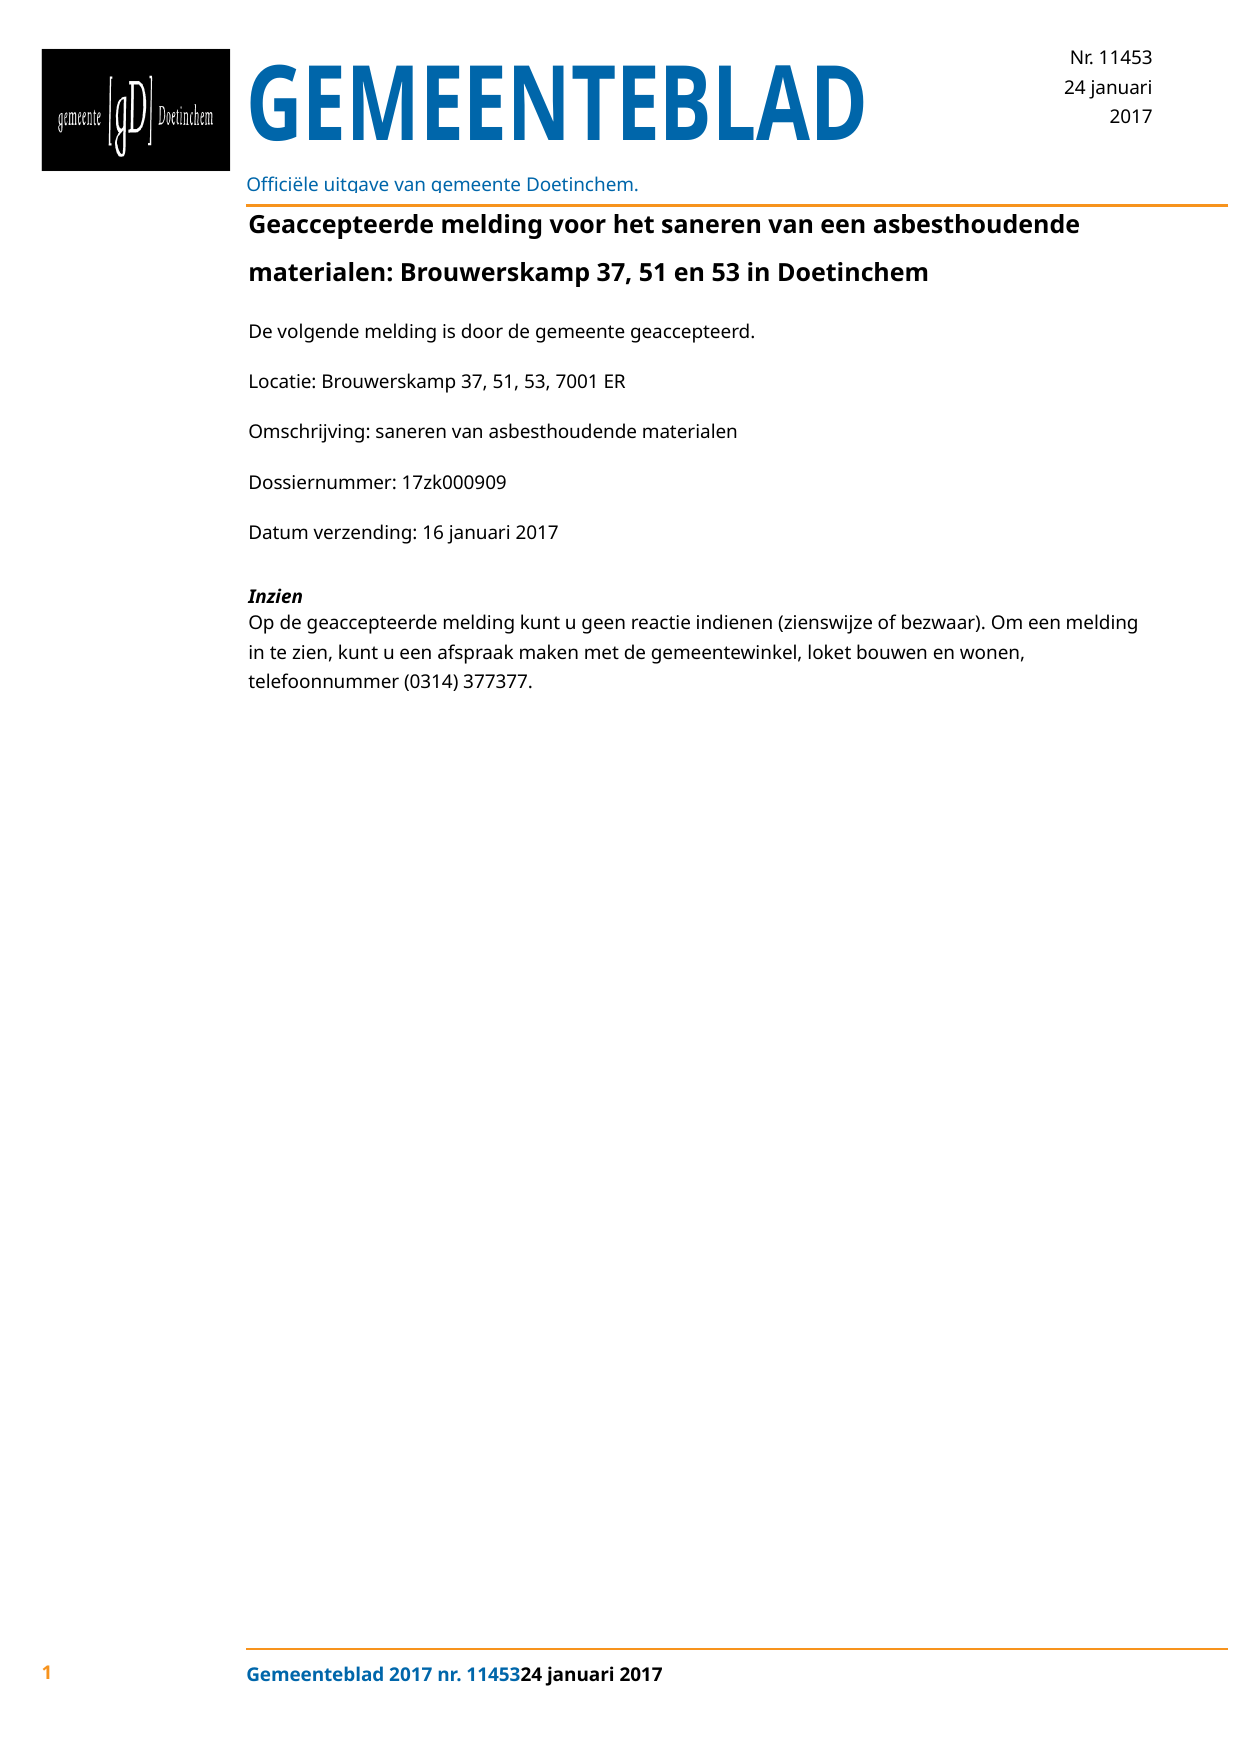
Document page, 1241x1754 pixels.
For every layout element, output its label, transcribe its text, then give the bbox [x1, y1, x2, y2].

text De volgende melding is door de gemeente geaccepteerd. [248, 318, 1152, 344]
text Dossiernummer: 17zk000909 [248, 469, 1152, 495]
picture [41, 47, 231, 172]
text Locatie: Brouwerskamp 37, 51, 53, 7001 ER [248, 368, 1152, 394]
text Op de geaccepteerde melding kunt u geen reactie indienen (zienswijze of bezwaar). Om een melding in te zien, kunt u een afspraak maken met de gemeentewinkel, loket bouwen en wonen, telefoonnummer (0314) 377377. [248, 609, 1152, 694]
text Datum verzending: 16 januari 2017 [248, 519, 1152, 545]
text Inzien [248, 583, 1152, 609]
text Omschrijving: saneren van asbesthoudende materialen [248, 419, 1152, 444]
text Geaccepteerde melding voor het saneren van een asbesthoudende materialen: Brouwerskamp 37, 51 en 53 in Doetinchem [248, 207, 1152, 288]
